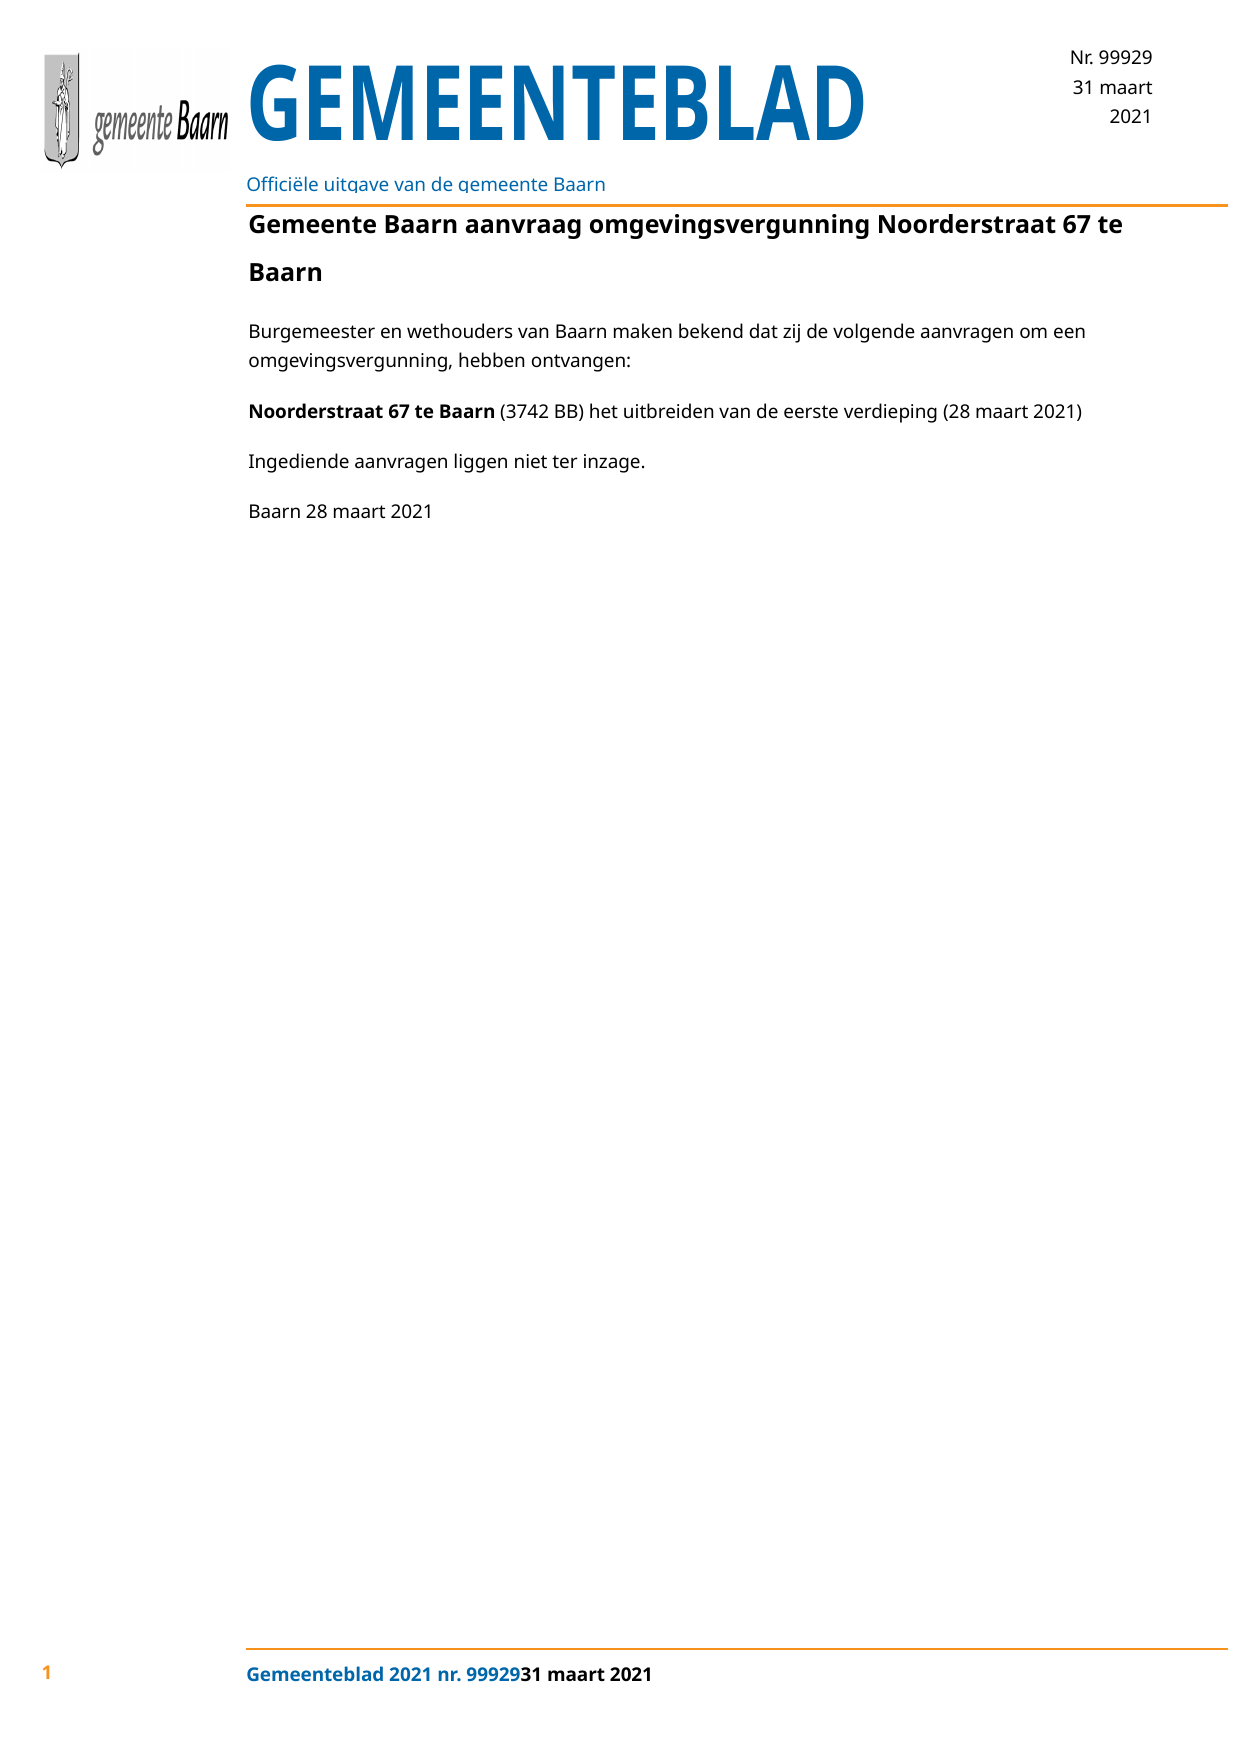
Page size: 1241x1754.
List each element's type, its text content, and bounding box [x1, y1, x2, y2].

text Baarn 28 maart 2021 [248, 499, 1152, 524]
text Gemeente Baarn aanvraag omgevingsvergunning Noorderstraat 67 te Baarn [248, 207, 1152, 288]
picture [41, 47, 231, 172]
text Noorderstraat 67 te Baarn (3742 BB) het uitbreiden van de eerste verdieping (28 maart 2021) [248, 398, 1152, 424]
text Burgemeester en wethouders van Baarn maken bekend dat zij de volgende aanvragen om een omgevingsvergunning, hebben ontvangen: [248, 318, 1152, 373]
text Ingediende aanvragen liggen niet ter inzage. [248, 448, 1152, 474]
